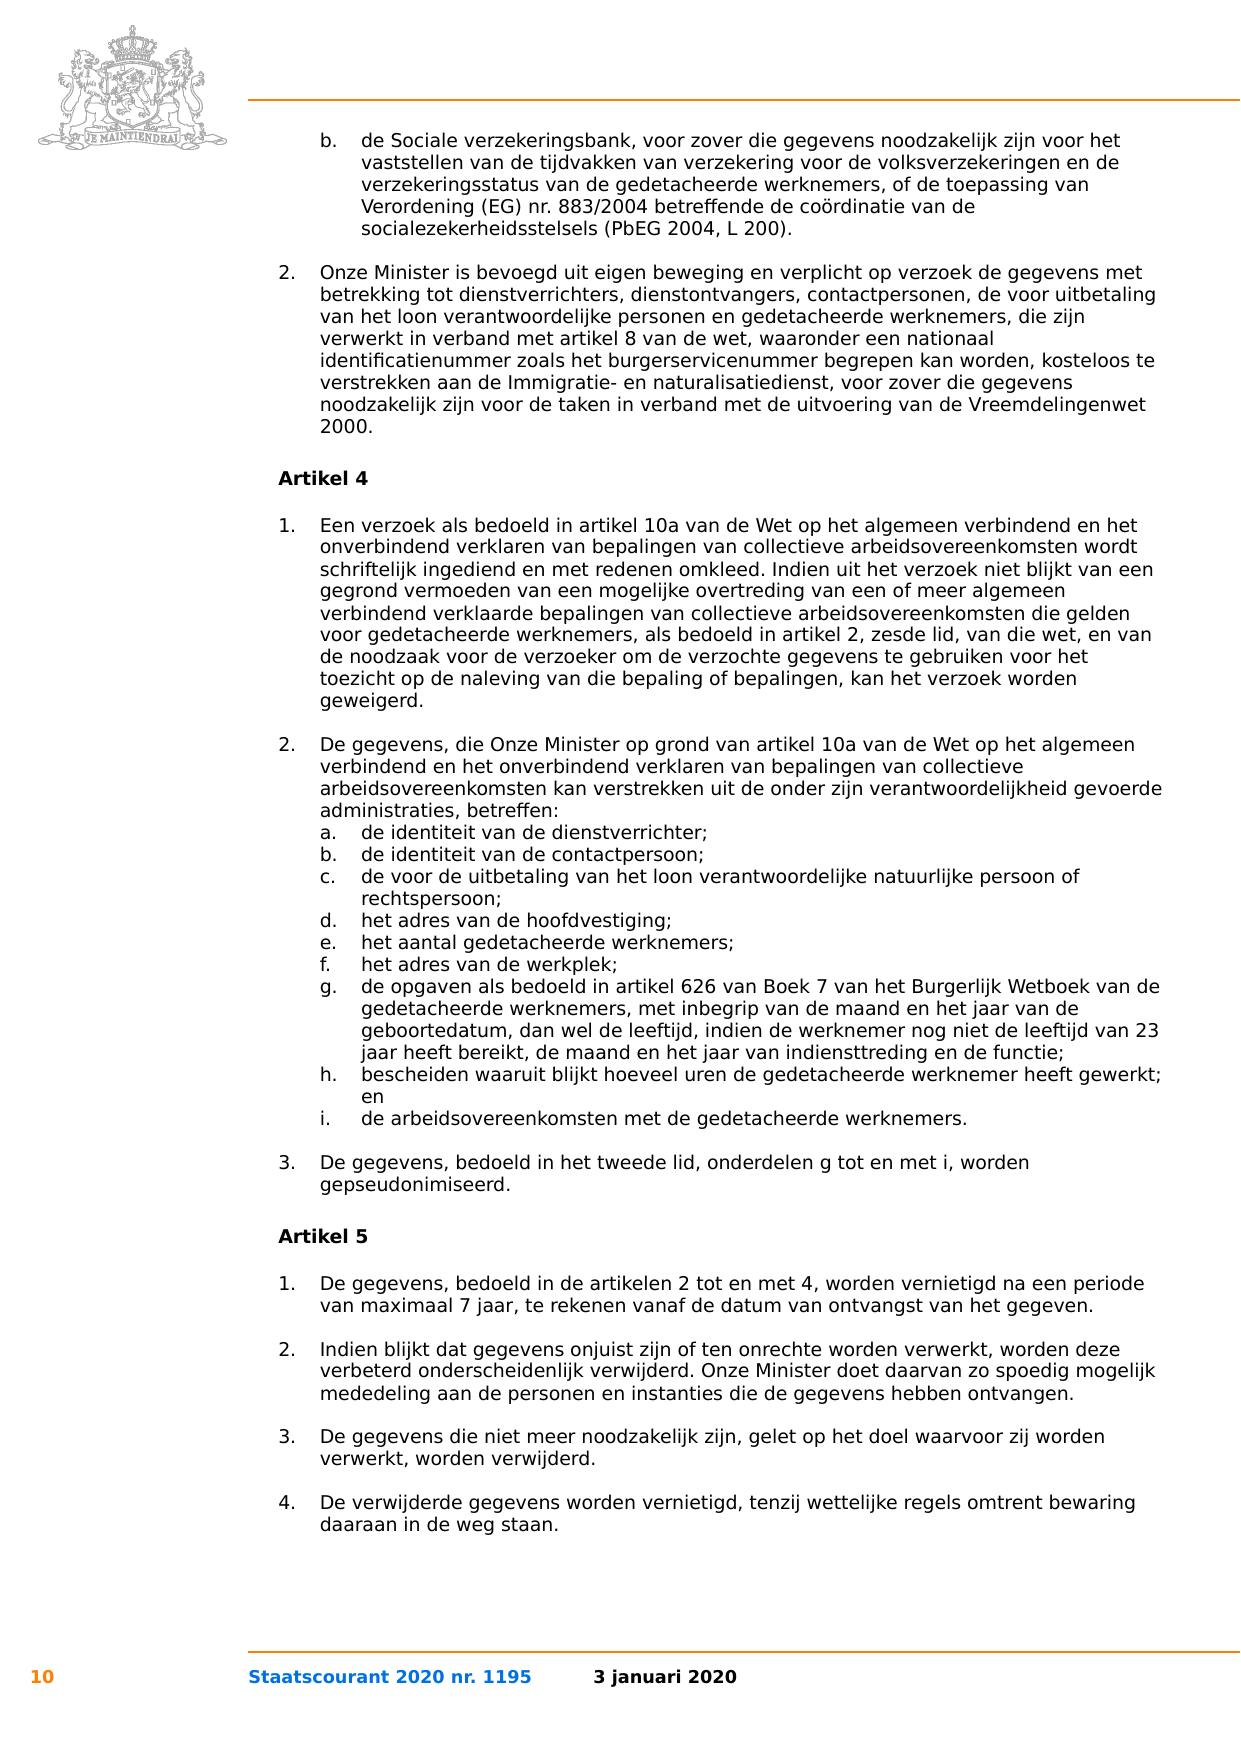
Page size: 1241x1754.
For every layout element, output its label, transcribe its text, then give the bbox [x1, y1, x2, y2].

subtitle Artikel 5 [278, 1226, 1163, 1248]
text d. het adres van de hoofdvestiging; [319, 910, 1163, 932]
text 2. De gegevens, die Onze Minister op grond van artikel 10a van de Wet op het algemeen verbindend en het onverbindend verklaren van bepalingen van collectieve arbeidsovereenkomsten kan verstrekken uit de onder zijn verantwoordelijkheid gevoerde administraties, betreffen: [278, 734, 1163, 822]
text e. het aantal gedetacheerde werknemers; [319, 932, 1163, 954]
text g. de opgaven als bedoeld in artikel 626 van Boek 7 van het Burgerlijk Wetboek van de gedetacheerde werknemers, met inbegrip van de maand en het jaar van de geboortedatum, dan wel de leeftijd, indien de werknemer nog niet de leeftijd van 23 jaar heeft bereikt, de maand en het jaar van indiensttreding en de functie; [319, 976, 1163, 1064]
text 2. Indien blijkt dat gegevens onjuist zijn of ten onrechte worden verwerkt, worden deze verbeterd onderscheidenlijk verwijderd. Onze Minister doet daarvan zo spoedig mogelijk mededeling aan de personen en instanties die de gegevens hebben ontvangen. [278, 1338, 1163, 1404]
subtitle Artikel 4 [278, 467, 1163, 489]
text 1. Een verzoek als bedoeld in artikel 10a van de Wet op het algemeen verbindend en het onverbindend verklaren van bepalingen van collectieve arbeidsovereenkomsten wordt schriftelijk ingediend en met redenen omkleed. Indien uit het verzoek niet blijkt van een gegrond vermoeden van een mogelijke overtreding van een of meer algemeen verbindend verklaarde bepalingen van collectieve arbeidsovereenkomsten die gelden voor gedetacheerde werknemers, als bedoeld in artikel 2, zesde lid, van die wet, en van de noodzaak voor de verzoeker om de verzochte gegevens te gebruiken voor het toezicht op de naleving van die bepaling of bepalingen, kan het verzoek worden geweigerd. [278, 514, 1163, 712]
text b. de Sociale verzekeringsbank, voor zover die gegevens noodzakelijk zijn voor het vaststellen van de tijdvakken van verzekering voor de volksverzekeringen en de verzekeringsstatus van de gedetacheerde werknemers, of de toepassing van Verordening (EG) nr. 883/2004 betreffende de coördinatie van de socialezekerheidsstelsels (PbEG 2004, L 200). [319, 130, 1163, 240]
text b. de identiteit van de contactpersoon; [319, 844, 1163, 866]
text 3. De gegevens die niet meer noodzakelijk zijn, gelet op het doel waarvoor zij worden verwerkt, worden verwijderd. [278, 1426, 1163, 1470]
text c. de voor de uitbetaling van het loon verantwoordelijke natuurlijke persoon of rechtspersoon; [319, 866, 1163, 910]
text h. bescheiden waaruit blijkt hoeveel uren de gedetacheerde werknemer heeft gewerkt; en [319, 1064, 1163, 1108]
text 4. De verwijderde gegevens worden vernietigd, tenzij wettelijke regels omtrent bewaring daaraan in de weg staan. [278, 1492, 1163, 1536]
picture [38, 25, 227, 150]
text 3. De gegevens, bedoeld in het tweede lid, onderdelen g tot en met i, worden gepseudonimiseerd. [278, 1152, 1163, 1196]
text a. de identiteit van de dienstverrichter; [319, 822, 1163, 844]
text 1. De gegevens, bedoeld in de artikelen 2 tot en met 4, worden vernietigd na een periode van maximaal 7 jaar, te rekenen vanaf de datum van ontvangst van het gegeven. [278, 1273, 1163, 1317]
text f. het adres van de werkplek; [319, 954, 1163, 976]
text 2. Onze Minister is bevoegd uit eigen beweging en verplicht op verzoek de gegevens met betrekking tot dienstverrichters, dienstontvangers, contactpersonen, de voor uitbetaling van het loon verantwoordelijke personen en gedetacheerde werknemers, die zijn verwerkt in verband met artikel 8 van de wet, waaronder een nationaal identificatienummer zoals het burgerservicenummer begrepen kan worden, kosteloos te verstrekken aan de Immigratie- en naturalisatiedienst, voor zover die gegevens noodzakelijk zijn voor de taken in verband met de uitvoering van de Vreemdelingenwet 2000. [278, 262, 1163, 437]
text i. de arbeidsovereenkomsten met de gedetacheerde werknemers. [319, 1108, 1163, 1130]
